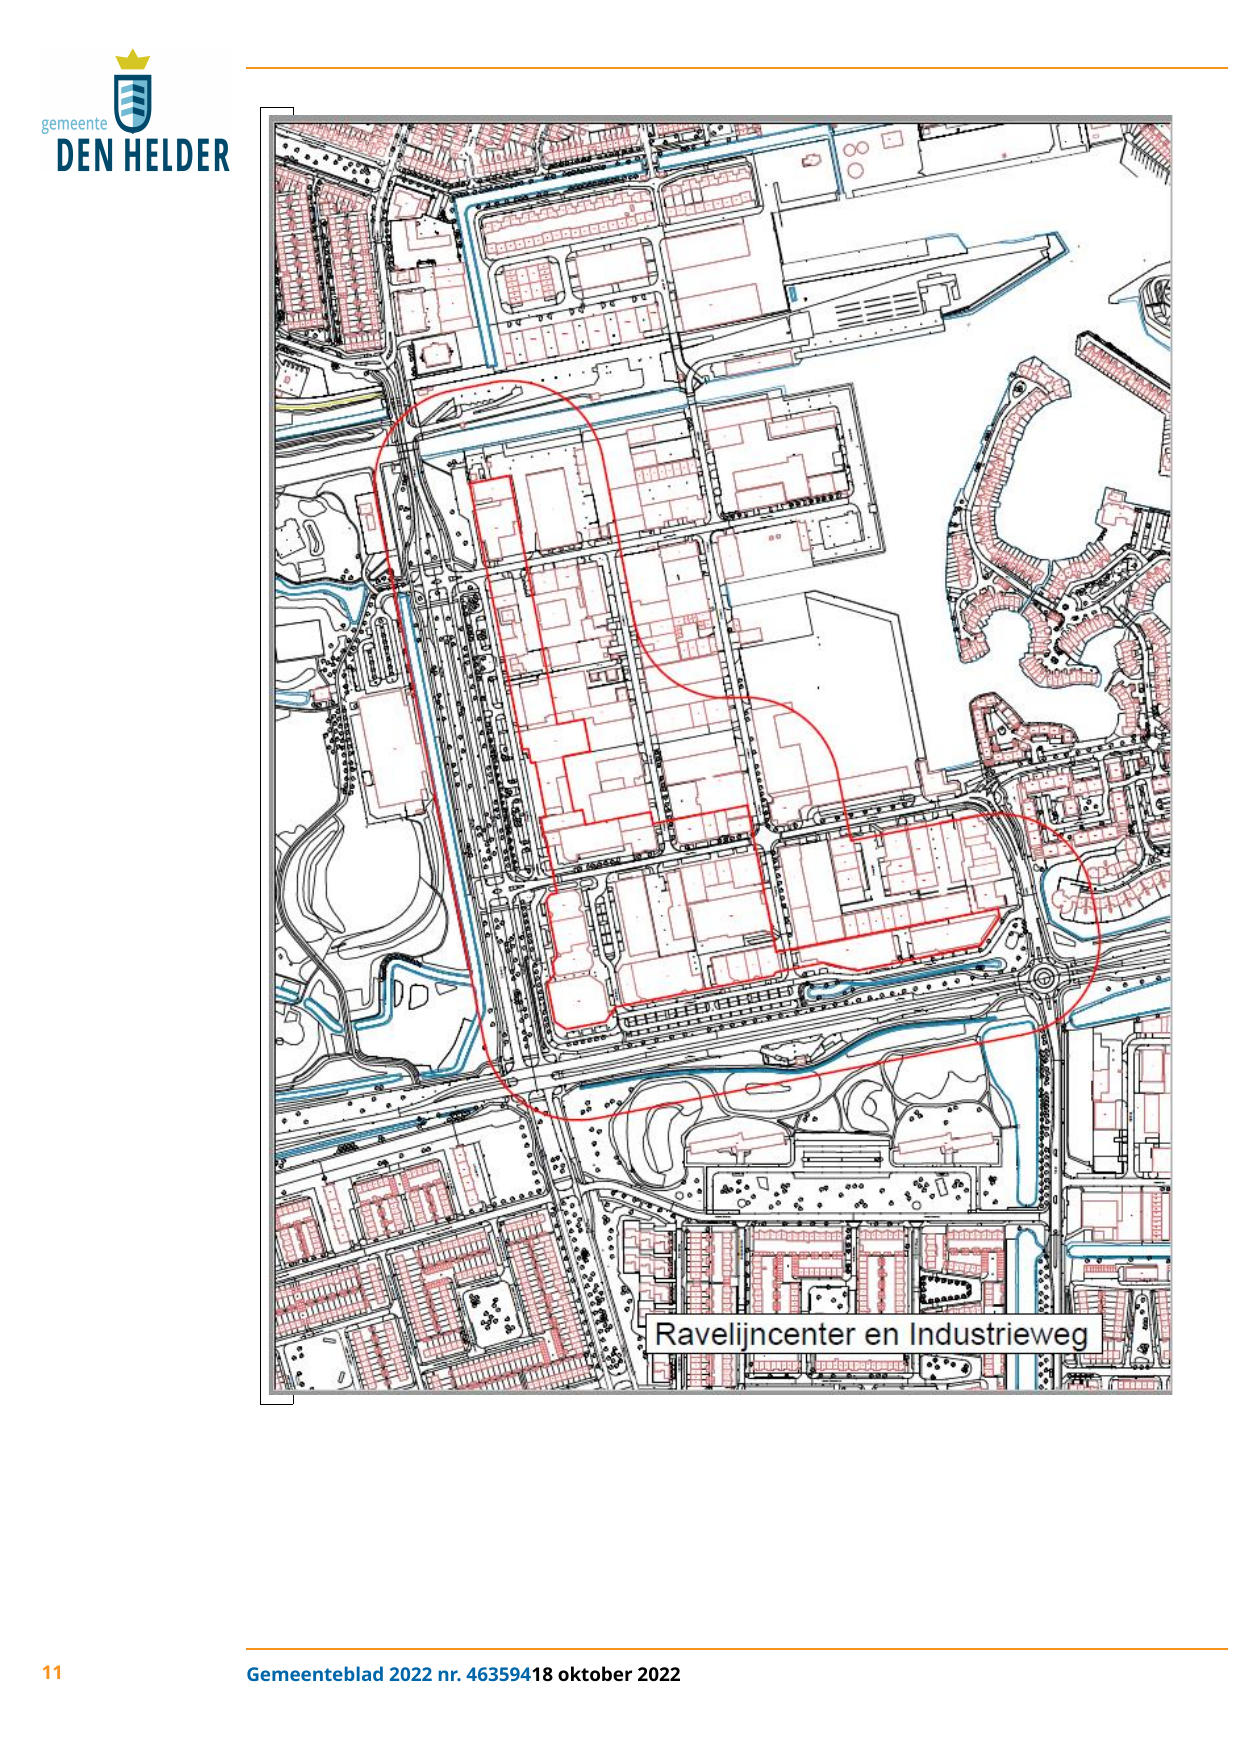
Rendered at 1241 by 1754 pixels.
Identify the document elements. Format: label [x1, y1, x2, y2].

picture [182, 144, 187, 165]
picture [63, 144, 68, 165]
picture [130, 157, 135, 172]
picture [100, 154, 106, 172]
picture [220, 160, 224, 172]
picture [268, 115, 1173, 1395]
picture [41, 47, 231, 172]
